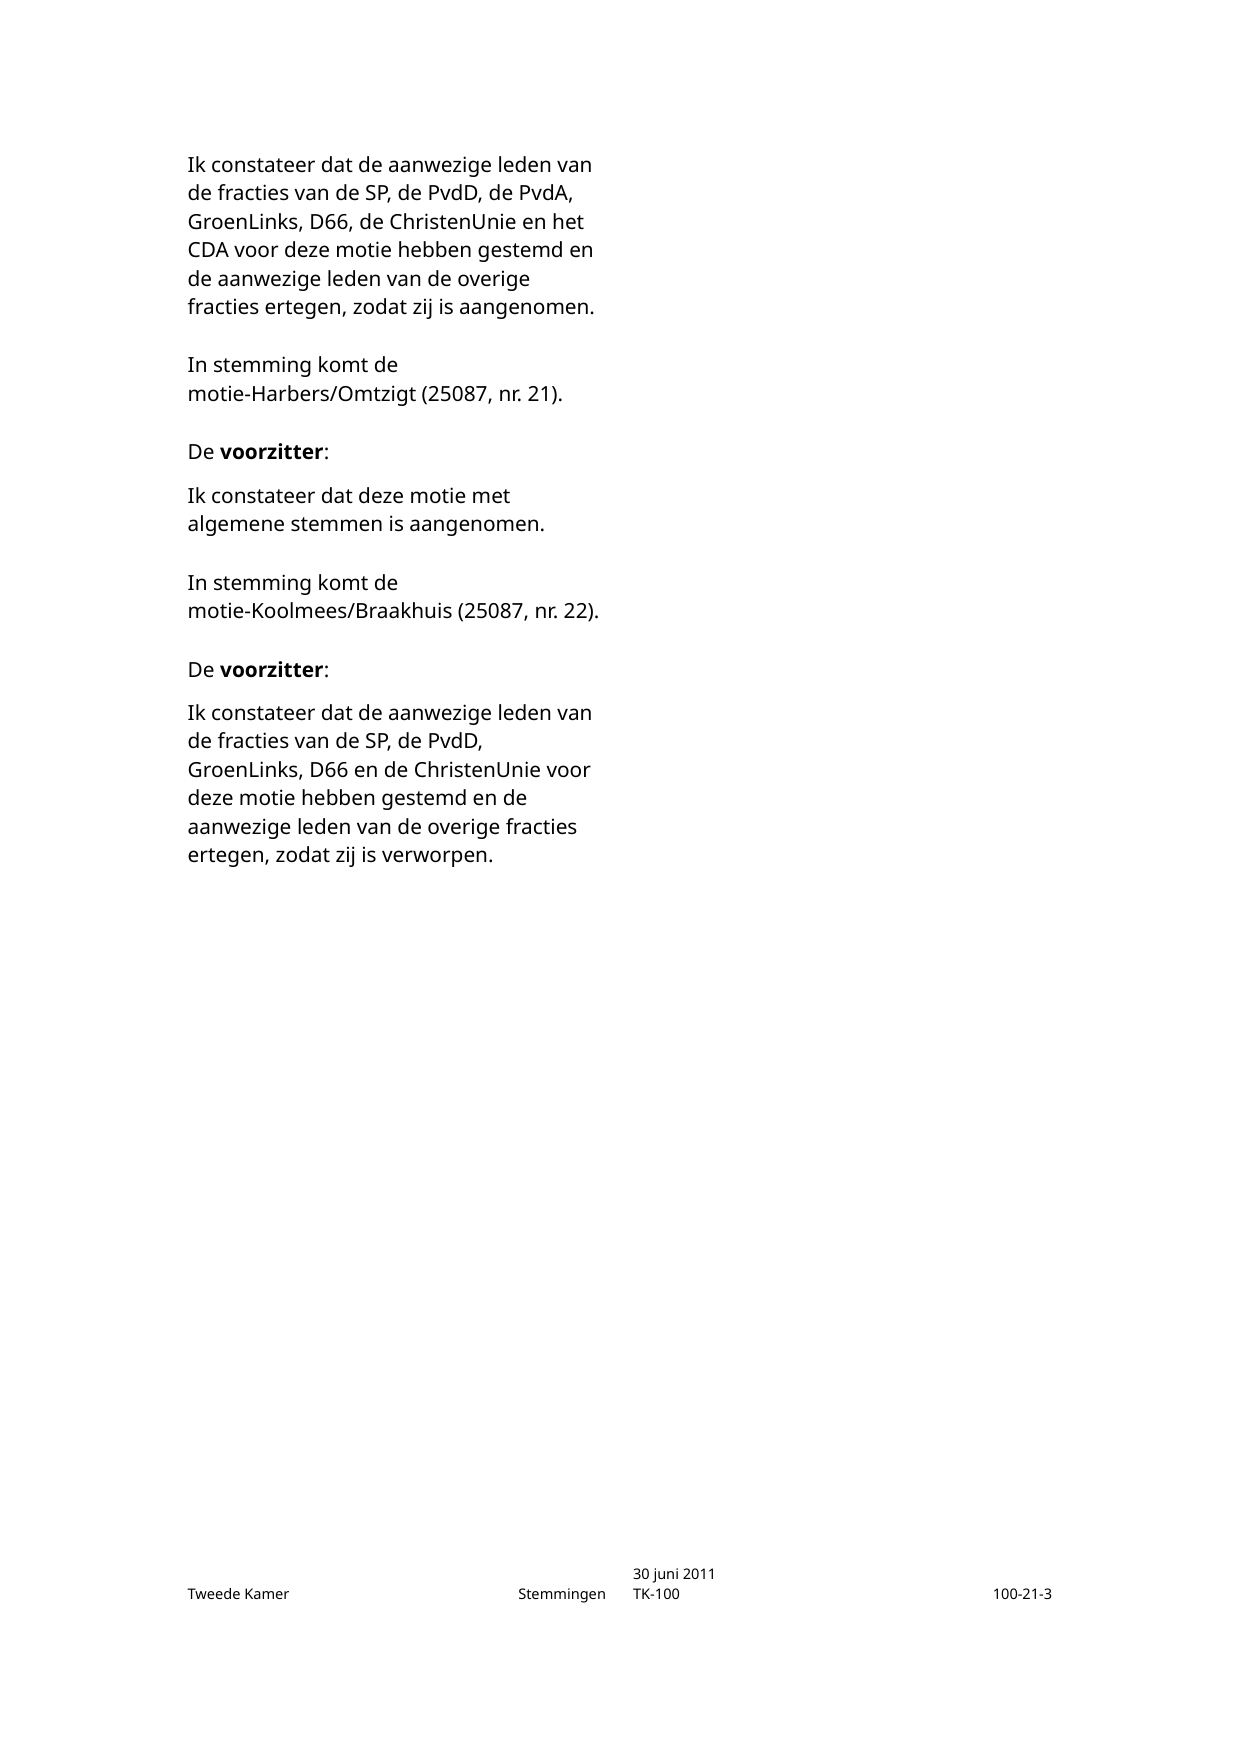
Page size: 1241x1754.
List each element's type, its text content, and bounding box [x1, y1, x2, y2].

text Ik constateer dat deze motie met algemene stemmen is aangenomen. [187, 481, 605, 538]
text In stemming komt de motie-Harbers/Omtzigt (25087, nr. 21). [187, 351, 605, 407]
text Ik constateer dat de aanwezige leden van de fracties van de SP, de PvdD, GroenLinks, D66 en de ChristenUnie voor deze motie hebben gestemd en de aanwezige leden van de overige fracties ertegen, zodat zij is verworpen. [187, 698, 605, 869]
text Ik constateer dat de aanwezige leden van de fracties van de SP, de PvdD, de PvdA, GroenLinks, D66, de ChristenUnie en het CDA voor deze motie hebben gestemd en de aanwezige leden van de overige fracties ertegen, zodat zij is aangenomen. [187, 150, 605, 321]
text De voorzitter: [187, 655, 605, 683]
text De voorzitter: [187, 437, 605, 466]
text In stemming komt de motie-Koolmees/Braakhuis (25087, nr. 22). [187, 568, 605, 625]
